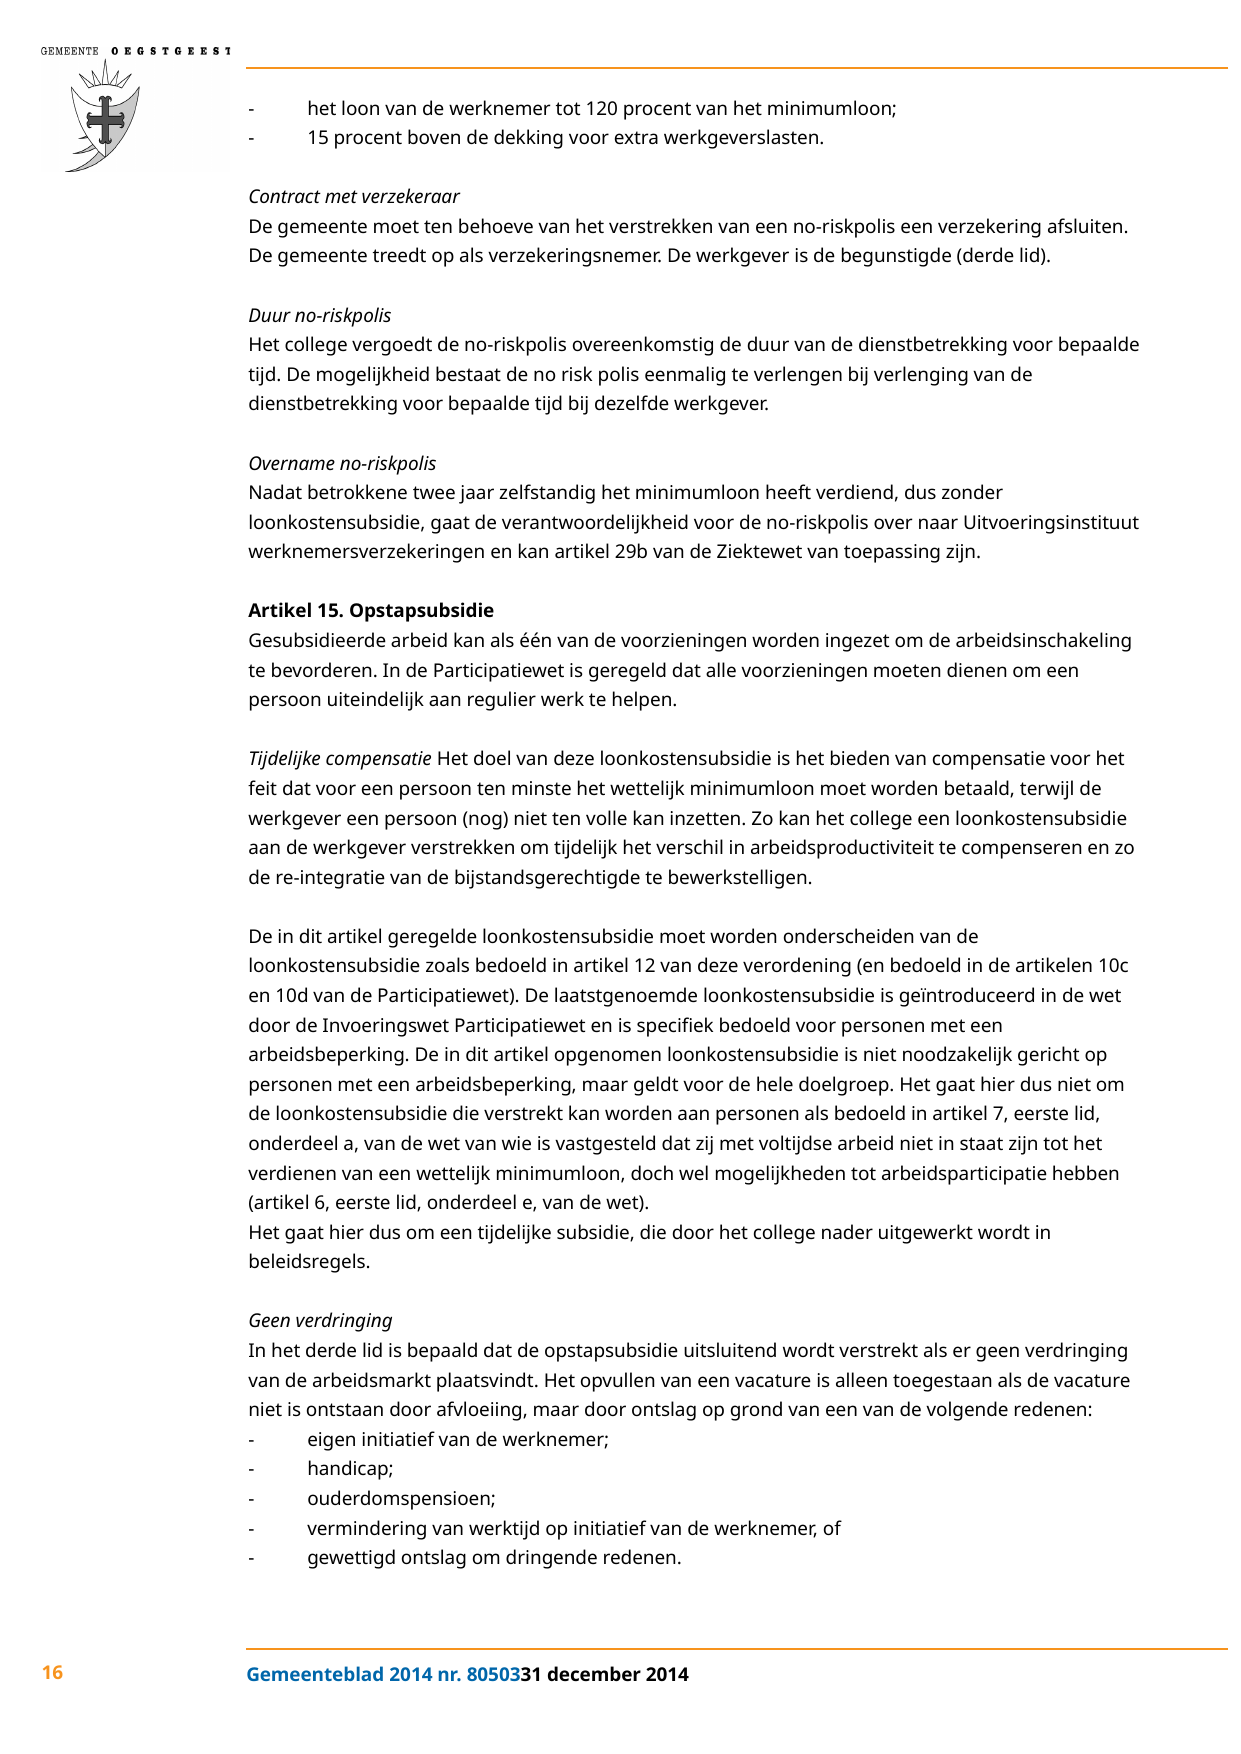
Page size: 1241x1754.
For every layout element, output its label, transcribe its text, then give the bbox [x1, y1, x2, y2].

text Het gaat hier dus om een tijdelijke subsidie, die door het college nader uitgewerkt wordt in beleidsregels. [248, 1219, 1152, 1274]
text Duur no-riskpolis [248, 302, 1152, 328]
text Overname no-riskpolis [248, 450, 1152, 476]
text Het college vergoedt de no-riskpolis overeenkomstig de duur van de dienstbetrekking voor bepaalde tijd. De mogelijkheid bestaat de no risk polis eenmalig te verlengen bij verlenging van de dienstbetrekking voor bepaalde tijd bij dezelfde werkgever. [248, 331, 1152, 416]
list gewettigd ontslag om dringende redenen. [248, 1544, 1152, 1570]
text Tijdelijke compensatie Het doel van deze loonkostensubsidie is het bieden van compensatie voor het feit dat voor een persoon ten minste het wettelijk minimumloon moet worden betaald, terwijl de werkgever een persoon (nog) niet ten volle kan inzetten. Zo kan het college een loonkostensubsidie aan de werkgever verstrekken om tijdelijk het verschil in arbeidsproductiviteit te compenseren en zo de re-integratie van de bijstandsgerechtigde te bewerkstelligen. [248, 746, 1152, 890]
text De in dit artikel geregelde loonkostensubsidie moet worden onderscheiden van de loonkostensubsidie zoals bedoeld in artikel 12 van deze verordening (en bedoeld in de artikelen 10c en 10d van de Participatiewet). De laatstgenoemde loonkostensubsidie is geïntroduceerd in de wet door de Invoeringswet Participatiewet en is specifiek bedoeld voor personen met een arbeidsbeperking. De in dit artikel opgenomen loonkostensubsidie is niet noodzakelijk gericht op personen met een arbeidsbeperking, maar geldt voor de hele doelgroep. Het gaat hier dus niet om de loonkostensubsidie die verstrekt kan worden aan personen als bedoeld in artikel 7, eerste lid, onderdeel a, van de wet van wie is vastgesteld dat zij met voltijdse arbeid niet in staat zijn tot het verdienen van een wettelijk minimumloon, doch wel mogelijkheden tot arbeidsparticipatie hebben (artikel 6, eerste lid, onderdeel e, van de wet). [248, 923, 1152, 1215]
text Contract met verzekeraar [248, 183, 1152, 209]
list ouderdomspensioen; [248, 1485, 1152, 1511]
text Gesubsidieerde arbeid kan als één van de voorzieningen worden ingezet om de arbeidsinschakeling te bevorderen. In de Participatiewet is geregeld dat alle voorzieningen moeten dienen om een persoon uiteindelijk aan regulier werk te helpen. [248, 627, 1152, 712]
text De gemeente moet ten behoeve van het verstrekken van een no-riskpolis een verzekering afsluiten. De gemeente treedt op als verzekeringsnemer. De werkgever is de begunstigde (derde lid). [248, 213, 1152, 268]
picture [41, 47, 231, 172]
text Nadat betrokkene twee jaar zelfstandig het minimumloon heeft verdiend, dus zonder loonkostensubsidie, gaat de verantwoordelijkheid voor de no-riskpolis over naar Uitvoeringsinstituut werknemersverzekeringen en kan artikel 29b van de Ziektewet van toepassing zijn. [248, 479, 1152, 564]
list handicap; [248, 1456, 1152, 1481]
list het loon van de werknemer tot 120 procent van het minimumloon; [248, 95, 1152, 121]
list vermindering van werktijd op initiatief van de werknemer, of [248, 1515, 1152, 1541]
list 15 procent boven de dekking voor extra werkgeverslasten. [248, 124, 1152, 150]
list eigen initiatief van de werknemer; [248, 1426, 1152, 1452]
text Artikel 15. Opstapsubsidie [248, 598, 1152, 623]
text Geen verdringing [248, 1308, 1152, 1333]
text In het derde lid is bepaald dat de opstapsubsidie uitsluitend wordt verstrekt als er geen verdringing van de arbeidsmarkt plaatsvindt. Het opvullen van een vacature is alleen toegestaan als de vacature niet is ontstaan door afvloeiing, maar door ontslag op grond van een van de volgende redenen: [248, 1337, 1152, 1422]
